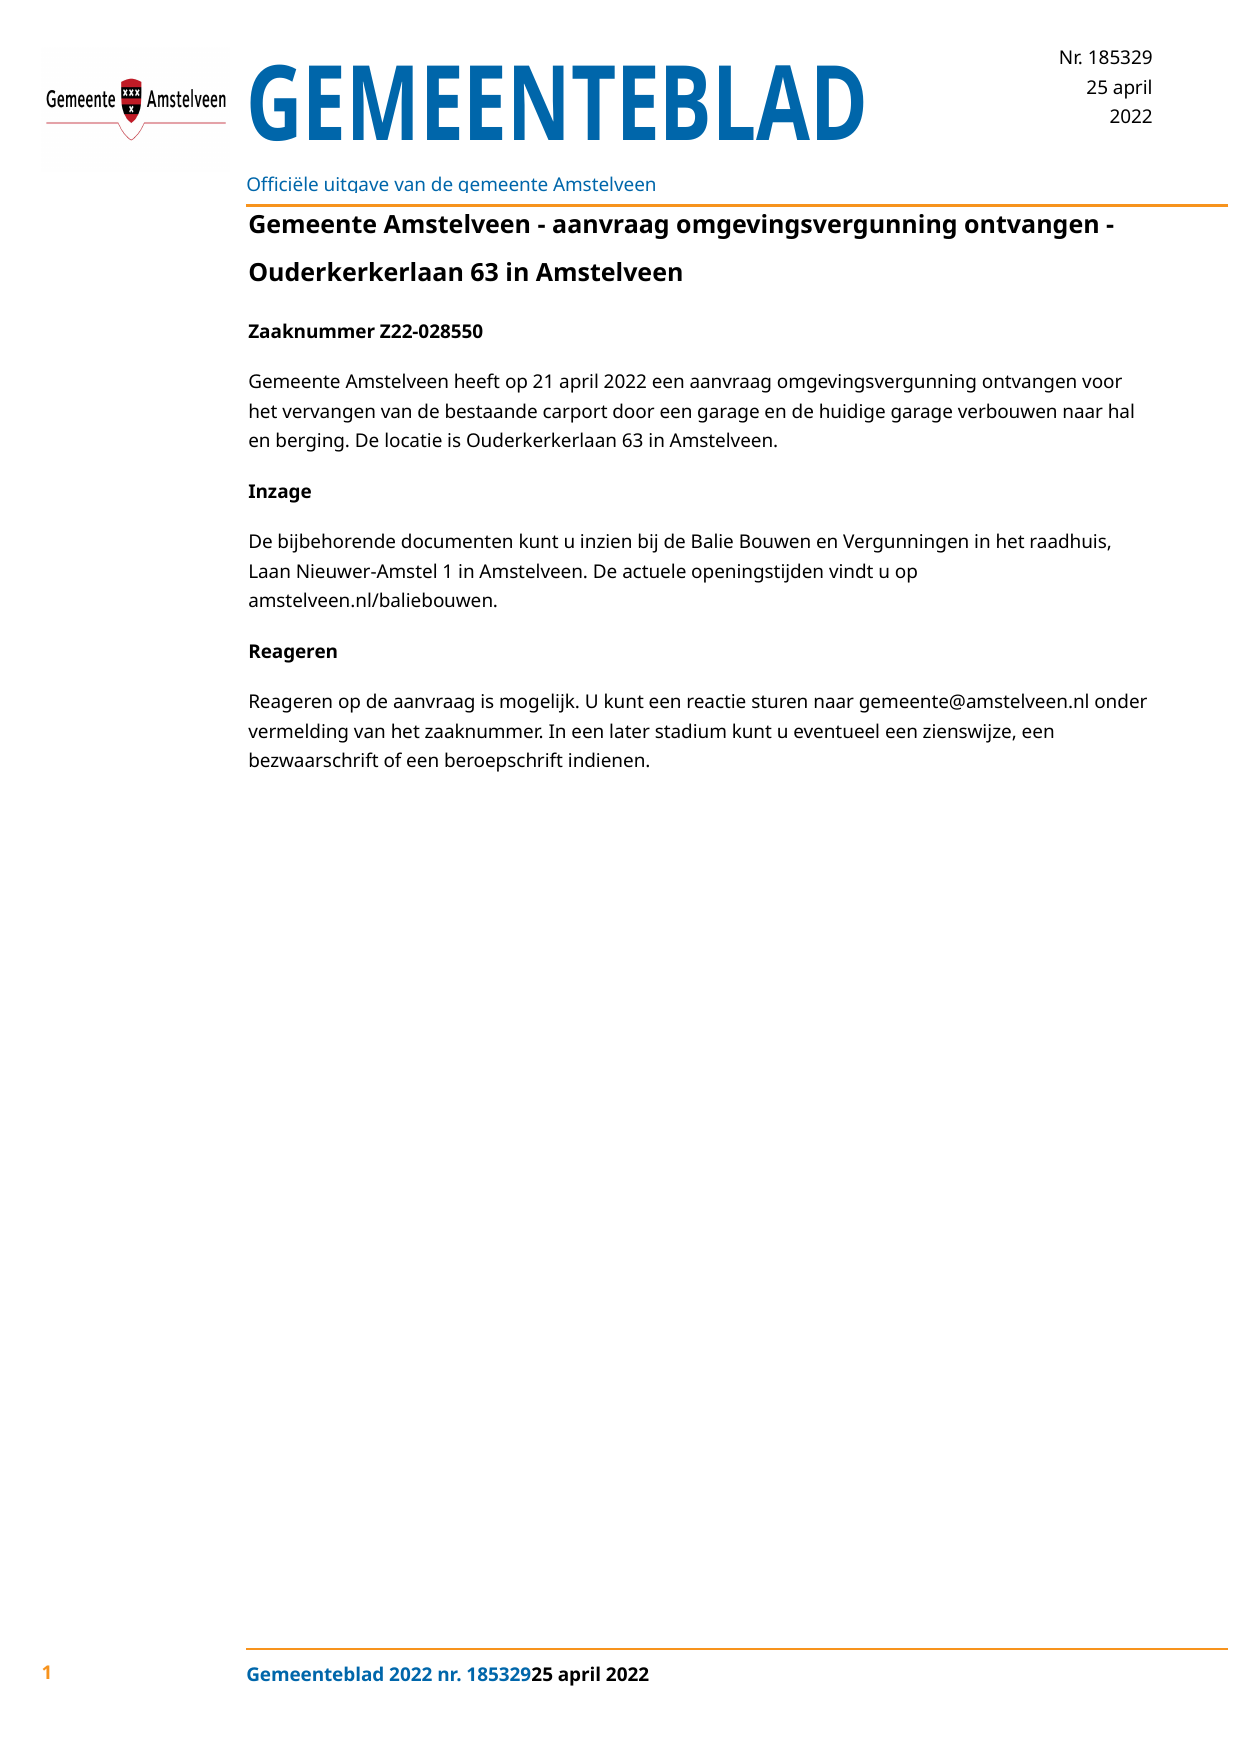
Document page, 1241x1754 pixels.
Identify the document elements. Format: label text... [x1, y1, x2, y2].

text Reageren op de aanvraag is mogelijk. U kunt een reactie sturen naar gemeente@amstelveen.nl onder vermelding van het zaaknummer. In een later stadium kunt u eventueel een zienswijze, een bezwaarschrift of een beroepschrift indienen. [248, 688, 1152, 773]
text De bijbehorende documenten kunt u inzien bij de Balie Bouwen en Vergunningen in het raadhuis, Laan Nieuwer-Amstel 1 in Amstelveen. De actuele openingstijden vindt u op amstelveen.nl/baliebouwen. [248, 528, 1152, 613]
text Inzage [248, 478, 1152, 504]
picture [41, 47, 231, 172]
text Gemeente Amstelveen - aanvraag omgevingsvergunning ontvangen - Ouderkerkerlaan 63 in Amstelveen [248, 207, 1152, 288]
text Zaaknummer Z22-028550 [248, 318, 1152, 344]
text Gemeente Amstelveen heeft op 21 april 2022 een aanvraag omgevingsvergunning ontvangen voor het vervangen van de bestaande carport door een garage en de huidige garage verbouwen naar hal en berging. De locatie is Ouderkerkerlaan 63 in Amstelveen. [248, 368, 1152, 453]
text Reageren [248, 638, 1152, 664]
